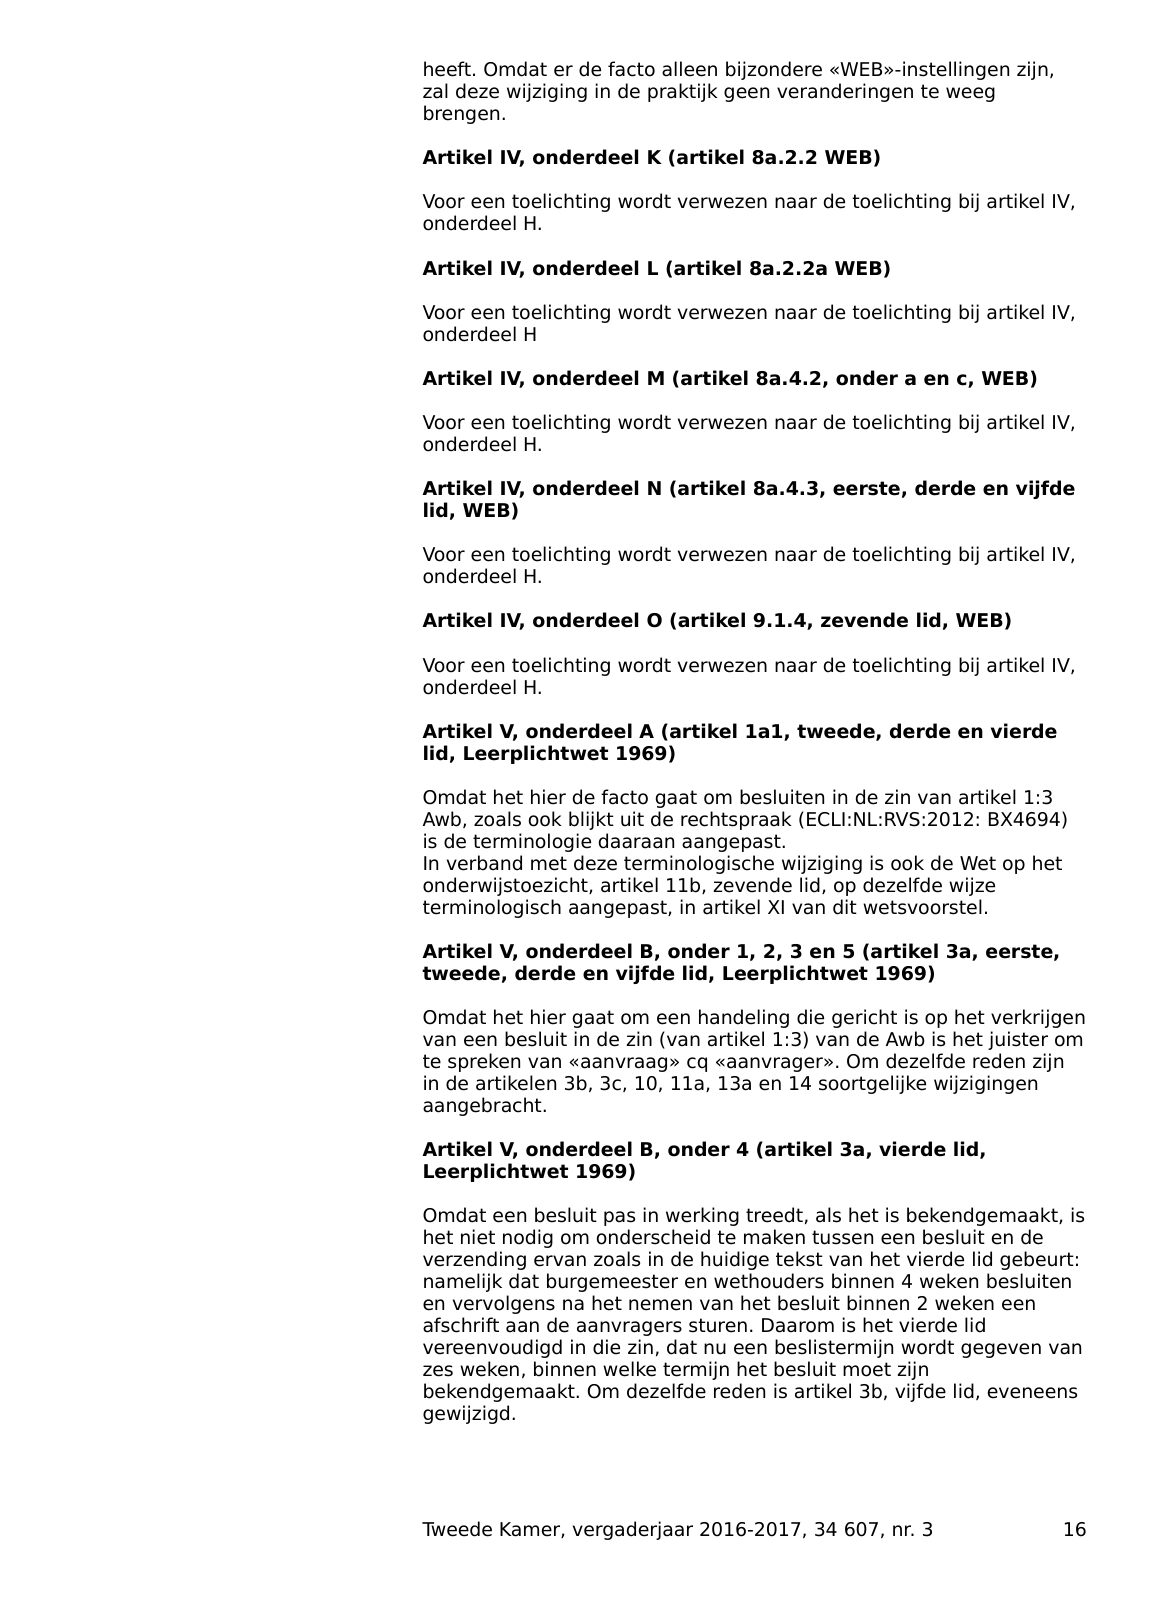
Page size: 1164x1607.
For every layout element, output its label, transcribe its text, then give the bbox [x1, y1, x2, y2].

text Voor een toelichting wordt verwezen naar de toelichting bij artikel IV, onderdeel H. [422, 412, 1087, 456]
subtitle Artikel IV, onderdeel M (artikel 8a.4.2, onder a en c, WEB) [422, 368, 1087, 390]
text In verband met deze terminologische wijziging is ook de Wet op het onderwijstoezicht, artikel 11b, zevende lid, op dezelfde wijze terminologisch aangepast, in artikel XI van dit wetsvoorstel. [422, 853, 1087, 919]
text heeft. Omdat er de facto alleen bijzondere «WEB»-instellingen zijn, zal deze wijziging in de praktijk geen veranderingen te weeg brengen. [422, 59, 1087, 125]
text Omdat een besluit pas in werking treedt, als het is bekendgemaakt, is het niet nodig om onderscheid te maken tussen een besluit en de verzending ervan zoals in de huidige tekst van het vierde lid gebeurt: namelijk dat burgemeester en wethouders binnen 4 weken besluiten en vervolgens na het nemen van het besluit binnen 2 weken een afschrift aan de aanvragers sturen. Daarom is het vierde lid vereenvoudigd in die zin, dat nu een beslistermijn wordt gegeven van zes weken, binnen welke termijn het besluit moet zijn bekendgemaakt. Om dezelfde reden is artikel 3b, vijfde lid, eveneens gewijzigd. [422, 1205, 1087, 1425]
text Voor een toelichting wordt verwezen naar de toelichting bij artikel IV, onderdeel H. [422, 544, 1087, 588]
subtitle Artikel V, onderdeel B, onder 4 (artikel 3a, vierde lid, Leerplichtwet 1969) [422, 1139, 1087, 1183]
subtitle Artikel IV, onderdeel N (artikel 8a.4.3, eerste, derde en vijfde lid, WEB) [422, 478, 1087, 522]
text Voor een toelichting wordt verwezen naar de toelichting bij artikel IV, onderdeel H. [422, 191, 1087, 235]
text Voor een toelichting wordt verwezen naar de toelichting bij artikel IV, onderdeel H [422, 302, 1087, 346]
subtitle Artikel V, onderdeel B, onder 1, 2, 3 en 5 (artikel 3a, eerste, tweede, derde en vijfde lid, Leerplichtwet 1969) [422, 941, 1087, 985]
subtitle Artikel IV, onderdeel K (artikel 8a.2.2 WEB) [422, 147, 1087, 169]
subtitle Artikel IV, onderdeel O (artikel 9.1.4, zevende lid, WEB) [422, 610, 1087, 632]
text Omdat het hier de facto gaat om besluiten in de zin van artikel 1:3 Awb, zoals ook blijkt uit de rechtspraak (ECLI:NL:RVS:2012: BX4694) is de terminologie daaraan aangepast. [422, 787, 1087, 853]
text Voor een toelichting wordt verwezen naar de toelichting bij artikel IV, onderdeel H. [422, 654, 1087, 698]
text Omdat het hier gaat om een handeling die gericht is op het verkrijgen van een besluit in de zin (van artikel 1:3) van de Awb is het juister om te spreken van «aanvraag» cq «aanvrager». Om dezelfde reden zijn in de artikelen 3b, 3c, 10, 11a, 13a en 14 soortgelijke wijzigingen aangebracht. [422, 1007, 1087, 1117]
subtitle Artikel V, onderdeel A (artikel 1a1, tweede, derde en vierde lid, Leerplichtwet 1969) [422, 721, 1087, 765]
subtitle Artikel IV, onderdeel L (artikel 8a.2.2a WEB) [422, 257, 1087, 279]
